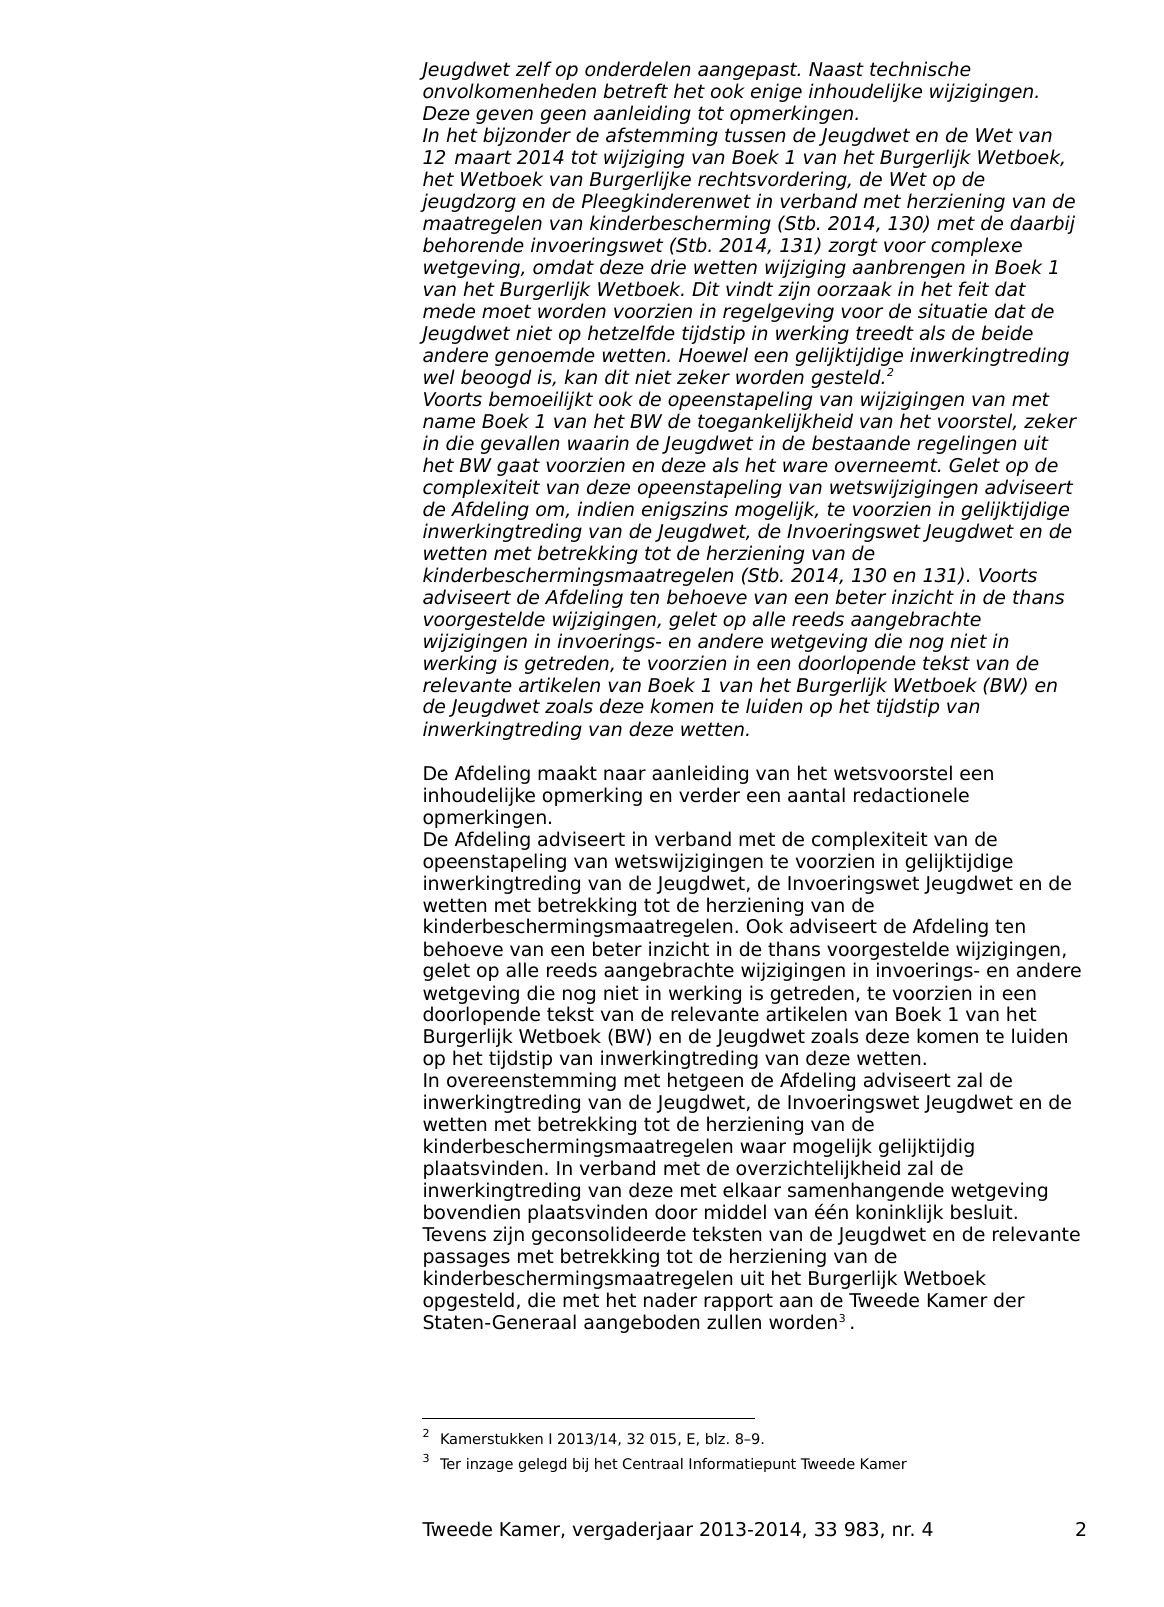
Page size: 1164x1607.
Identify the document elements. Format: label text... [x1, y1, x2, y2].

text De Afdeling maakt naar aanleiding van het wetsvoorstel een inhoudelijke opmerking en verder een aantal redactionele opmerkingen. [422, 763, 1087, 828]
text In overeenstemming met hetgeen de Afdeling adviseert zal de inwerkingtreding van de Jeugdwet, de Invoeringswet Jeugdwet en de wetten met betrekking tot de herziening van de kinderbeschermingsmaatregelen waar mogelijk gelijktijdig plaatsvinden. In verband met de overzichtelijkheid zal de inwerkingtreding van deze met elkaar samenhangende wetgeving bovendien plaatsvinden door middel van één koninklijk besluit. Tevens zijn geconsolideerde teksten van de Jeugdwet en de relevante passages met betrekking tot de herziening van de kinderbeschermingsmaatregelen uit het Burgerlijk Wetboek opgesteld, die met het nader rapport aan de Tweede Kamer der Staten-Generaal aangeboden zullen worden. [422, 1070, 1087, 1334]
text Ter inzage gelegd bij het Centraal Informatiepunt Tweede Kamer [422, 1452, 1087, 1474]
text Voorts bemoeilijkt ook de opeenstapeling van wijzigingen van met name Boek 1 van het BW de toegankelijkheid van het voorstel, zeker in die gevallen waarin de Jeugdwet in de bestaande regelingen uit het BW gaat voorzien en deze als het ware overneemt. Gelet op de complexiteit van deze opeenstapeling van wetswijzigingen adviseert de Afdeling om, indien enigszins mogelijk, te voorzien in gelijktijdige inwerkingtreding van de Jeugdwet, de Invoeringswet Jeugdwet en de wetten met betrekking tot de herziening van de kinderbeschermingsmaatregelen (Stb. 2014, 130 en 131). Voorts adviseert de Afdeling ten behoeve van een beter inzicht in de thans voorgestelde wijzigingen, gelet op alle reeds aangebrachte wijzigingen in invoerings- en andere wetgeving die nog niet in werking is getreden, te voorzien in een doorlopende tekst van de relevante artikelen van Boek 1 van het Burgerlijk Wetboek (BW) en de Jeugdwet zoals deze komen te luiden op het tijdstip van inwerkingtreding van deze wetten. [422, 389, 1087, 740]
text Jeugdwet zelf op onderdelen aangepast. Naast technische onvolkomenheden betreft het ook enige inhoudelijke wijzigingen. Deze geven geen aanleiding tot opmerkingen. [422, 59, 1087, 125]
text In het bijzonder de afstemming tussen de Jeugdwet en de Wet van 12 maart 2014 tot wijziging van Boek 1 van het Burgerlijk Wetboek, het Wetboek van Burgerlijke rechtsvordering, de Wet op de jeugdzorg en de Pleegkinderenwet in verband met herziening van de maatregelen van kinderbescherming (Stb. 2014, 130) met de daarbij behorende invoeringswet (Stb. 2014, 131) zorgt voor complexe wetgeving, omdat deze drie wetten wijziging aanbrengen in Boek 1 van het Burgerlijk Wetboek. Dit vindt zijn oorzaak in het feit dat mede moet worden voorzien in regelgeving voor de situatie dat de Jeugdwet niet op hetzelfde tijdstip in werking treedt als de beide andere genoemde wetten. Hoewel een gelijktijdige inwerkingtreding wel beoogd is, kan dit niet zeker worden gesteld. [422, 125, 1087, 389]
text Kamerstukken I 2013/14, 32 015, E, blz. 8–9. [422, 1427, 1087, 1449]
text De Afdeling adviseert in verband met de complexiteit van de opeenstapeling van wetswijzigingen te voorzien in gelijktijdige inwerkingtreding van de Jeugdwet, de Invoeringswet Jeugdwet en de wetten met betrekking tot de herziening van de kinderbeschermingsmaatregelen. Ook adviseert de Afdeling ten behoeve van een beter inzicht in de thans voorgestelde wijzigingen, gelet op alle reeds aangebrachte wijzigingen in invoerings- en andere wetgeving die nog niet in werking is getreden, te voorzien in een doorlopende tekst van de relevante artikelen van Boek 1 van het Burgerlijk Wetboek (BW) en de Jeugdwet zoals deze komen te luiden op het tijdstip van inwerkingtreding van deze wetten. [422, 828, 1087, 1070]
